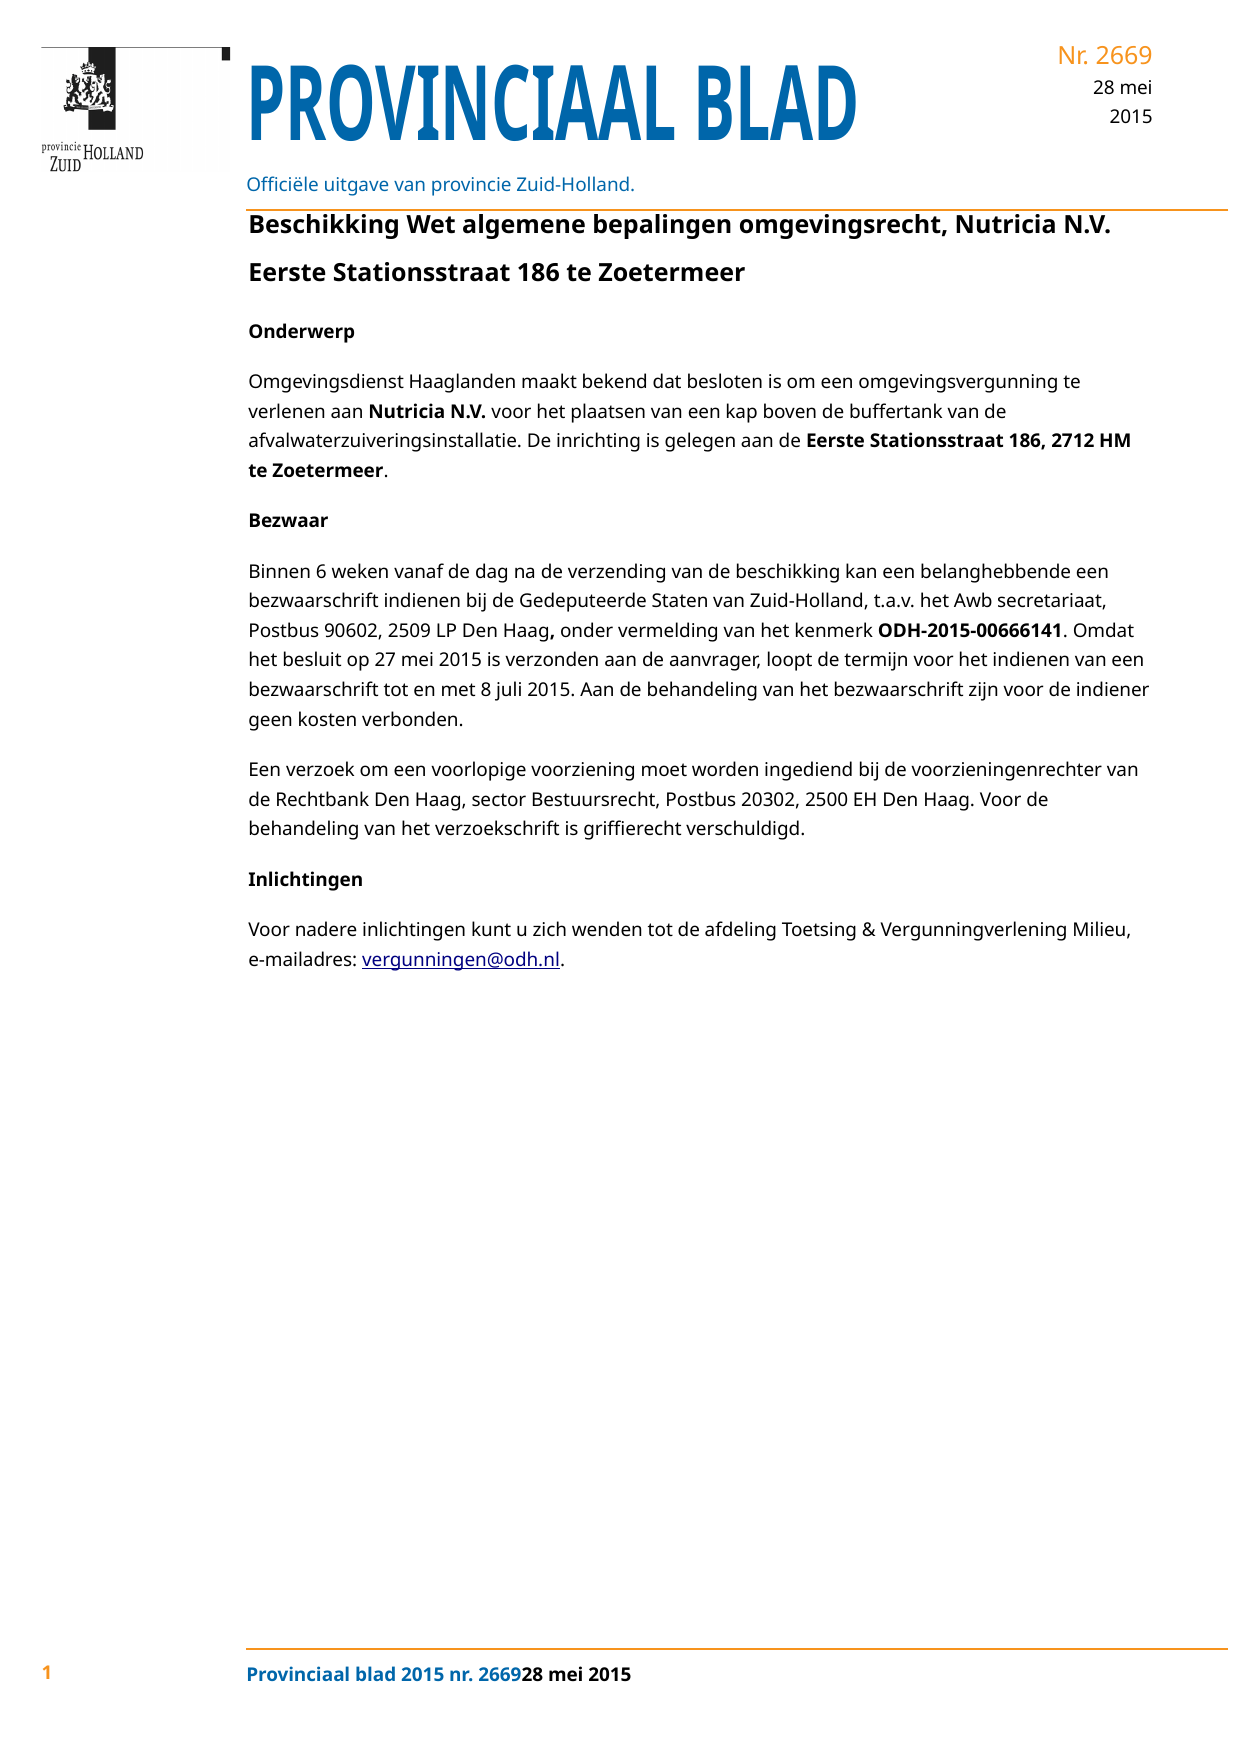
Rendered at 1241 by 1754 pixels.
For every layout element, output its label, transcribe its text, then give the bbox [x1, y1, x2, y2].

text Omgevingsdienst Haaglanden maakt bekend dat besloten is om een omgevingsvergunning te verlenen aan Nutricia N.V. voor het plaatsen van een kap boven de buffertank van de afvalwaterzuiveringsinstallatie. De inrichting is gelegen aan de Eerste Stationsstraat 186, 2712 HM te Zoetermeer. [248, 368, 1152, 483]
text Een verzoek om een voorlopige voorziening moet worden ingediend bij de voorzieningenrechter van de Rechtbank Den Haag, sector Bestuursrecht, Postbus 20302, 2500 EH Den Haag. Voor de behandeling van het verzoekschrift is griffierecht verschuldigd. [248, 756, 1152, 841]
text Beschikking Wet algemene bepalingen omgevingsrecht, Nutricia N.V. Eerste Stationsstraat 186 te Zoetermeer [248, 211, 1152, 288]
text Binnen 6 weken vanaf de dag na de verzending van de beschikking kan een belanghebbende een bezwaarschrift indienen bij de Gedeputeerde Staten van Zuid-Holland, t.a.v. het Awb secretariaat, Postbus 90602, 2509 LP Den Haag, onder vermelding van het kenmerk ODH-2015-00666141. Omdat het besluit op 27 mei 2015 is verzonden aan de aanvrager, loopt de termijn voor het indienen van een bezwaarschrift tot en met 8 juli 2015. Aan de behandeling van het bezwaarschrift zijn voor de indiener geen kosten verbonden. [248, 558, 1152, 732]
text Voor nadere inlichtingen kunt u zich wenden tot de afdeling Toetsing & Vergunningverlening Milieu, e-mailadres: vergunningen@odh.nl. [248, 916, 1152, 972]
text Bezwaar [248, 507, 1152, 533]
picture [41, 47, 231, 172]
text Onderwerp [248, 318, 1152, 344]
text Inlichtingen [248, 866, 1152, 892]
